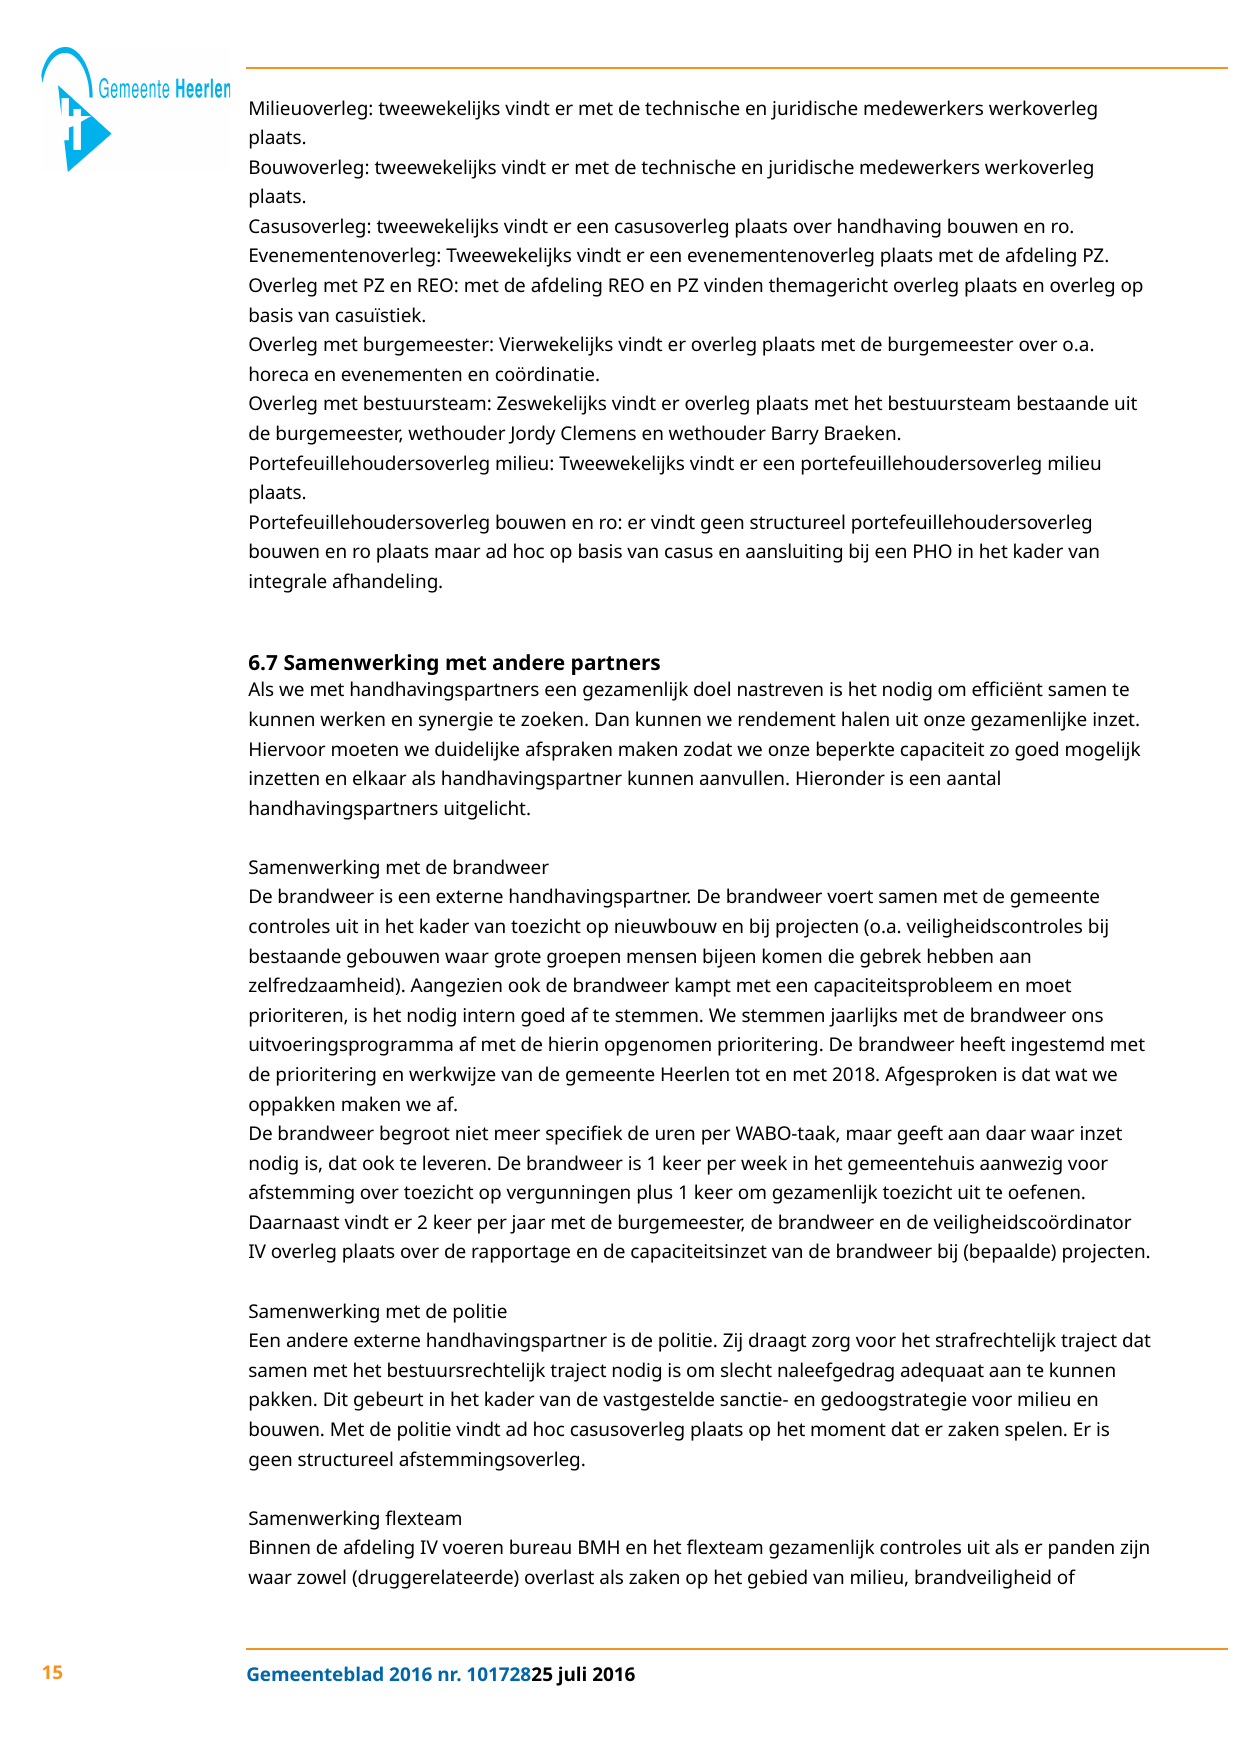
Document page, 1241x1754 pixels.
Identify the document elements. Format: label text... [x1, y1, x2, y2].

text 6.7 Samenwerking met andere partners [248, 648, 1152, 677]
picture [41, 47, 231, 172]
text Een andere externe handhavingspartner is de politie. Zij draagt zorg voor het strafrechtelijk traject dat samen met het bestuursrechtelijk traject nodig is om slecht naleefgedrag adequaat aan te kunnen pakken. Dit gebeurt in het kader van de vastgestelde sanctie- en gedoogstrategie voor milieu en bouwen. Met de politie vindt ad hoc casusoverleg plaats op het moment dat er zaken spelen. Er is geen structureel afstemmingsoverleg. [248, 1327, 1152, 1471]
text Evenementenoverleg: Tweewekelijks vindt er een evenementenoverleg plaats met de afdeling PZ. [248, 243, 1152, 268]
text Casusoverleg: tweewekelijks vindt er een casusoverleg plaats over handhaving bouwen en ro. [248, 213, 1152, 239]
text De brandweer begroot niet meer specifiek de uren per WABO-taak, maar geeft aan daar waar inzet nodig is, dat ook te leveren. De brandweer is 1 keer per week in het gemeentehuis aanwezig voor afstemming over toezicht op vergunningen plus 1 keer om gezamenlijk toezicht uit te oefenen. Daarnaast vindt er 2 keer per jaar met de burgemeester, de brandweer en de veiligheidscoӧrdinator IV overleg plaats over de rapportage en de capaciteitsinzet van de brandweer bij (bepaalde) projecten. [248, 1120, 1152, 1264]
text Milieuoverleg: tweewekelijks vindt er met de technische en juridische medewerkers werkoverleg plaats. [248, 95, 1152, 150]
text Samenwerking met de brandweer [248, 854, 1152, 880]
text Samenwerking met de politie [248, 1298, 1152, 1323]
text De brandweer is een externe handhavingspartner. De brandweer voert samen met de gemeente controles uit in het kader van toezicht op nieuwbouw en bij projecten (o.a. veiligheidscontroles bij bestaande gebouwen waar grote groepen mensen bijeen komen die gebrek hebben aan zelfredzaamheid). Aangezien ook de brandweer kampt met een capaciteitsprobleem en moet prioriteren, is het nodig intern goed af te stemmen. We stemmen jaarlijks met de brandweer ons uitvoeringsprogramma af met de hierin opgenomen prioritering. De brandweer heeft ingestemd met de prioritering en werkwijze van de gemeente Heerlen tot en met 2018. Afgesproken is dat wat we oppakken maken we af. [248, 884, 1152, 1116]
text Overleg met PZ en REO: met de afdeling REO en PZ vinden themagericht overleg plaats en overleg op basis van casuїstiek. [248, 272, 1152, 328]
text Overleg met bestuursteam: Zeswekelijks vindt er overleg plaats met het bestuursteam bestaande uit de burgemeester, wethouder Jordy Clemens en wethouder Barry Braeken. [248, 391, 1152, 446]
text Als we met handhavingspartners een gezamenlijk doel nastreven is het nodig om efficiënt samen te kunnen werken en synergie te zoeken. Dan kunnen we rendement halen uit onze gezamenlijke inzet. Hiervoor moeten we duidelijke afspraken maken zodat we onze beperkte capaciteit zo goed mogelijk inzetten en elkaar als handhavingspartner kunnen aanvullen. Hieronder is een aantal handhavingspartners uitgelicht. [248, 677, 1152, 821]
text Portefeuillehoudersoverleg bouwen en ro: er vindt geen structureel portefeuillehoudersoverleg bouwen en ro plaats maar ad hoc op basis van casus en aansluiting bij een PHO in het kader van integrale afhandeling. [248, 509, 1152, 594]
text Bouwoverleg: tweewekelijks vindt er met de technische en juridische medewerkers werkoverleg plaats. [248, 154, 1152, 209]
text Samenwerking flexteam [248, 1505, 1152, 1531]
text Portefeuillehoudersoverleg milieu: Tweewekelijks vindt er een portefeuillehoudersoverleg milieu plaats. [248, 450, 1152, 505]
text Binnen de afdeling IV voeren bureau BMH en het flexteam gezamenlijk controles uit als er panden zijn waar zowel (druggerelateerde) overlast als zaken op het gebied van milieu, brandveiligheid of [248, 1534, 1152, 1590]
text Overleg met burgemeester: Vierwekelijks vindt er overleg plaats met de burgemeester over o.a. horeca en evenementen en coӧrdinatie. [248, 331, 1152, 387]
picture [41, 47, 58, 70]
